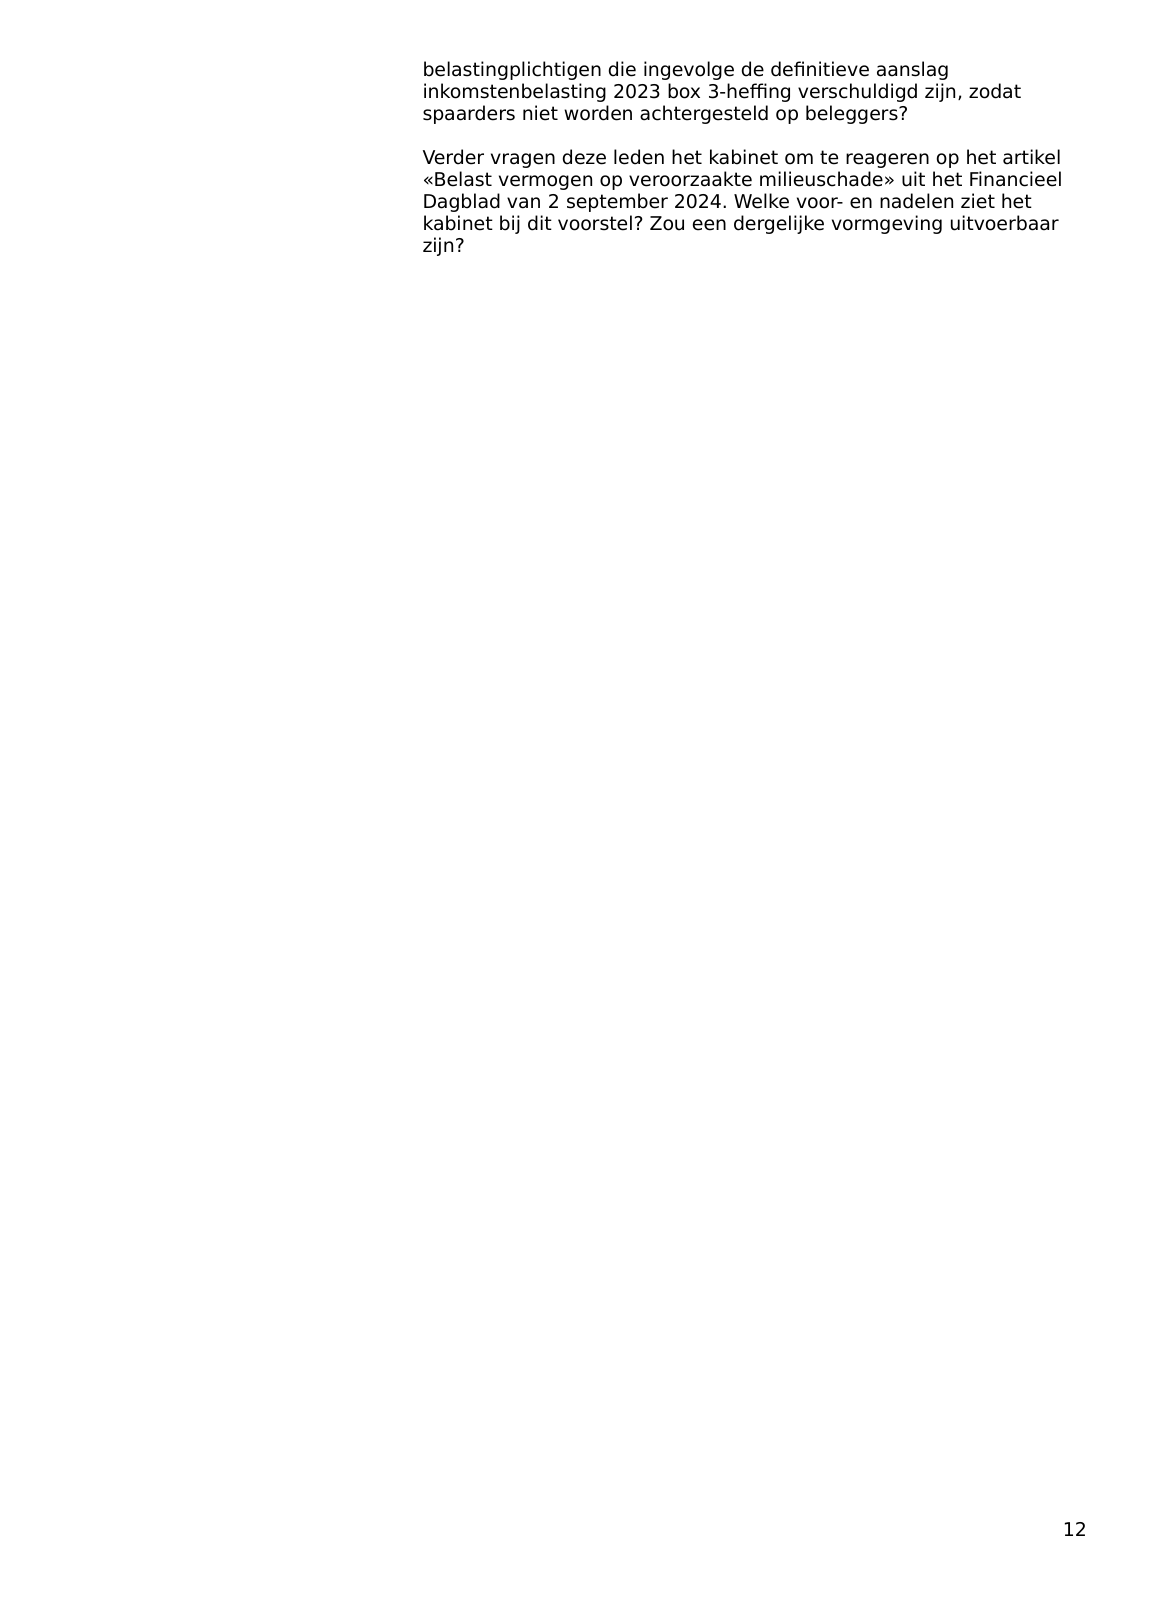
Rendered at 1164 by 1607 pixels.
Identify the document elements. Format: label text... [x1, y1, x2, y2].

text Verder vragen deze leden het kabinet om te reageren op het artikel «Belast vermogen op veroorzaakte milieuschade» uit het Financieel Dagblad van 2 september 2024. Welke voor- en nadelen ziet het kabinet bij dit voorstel? Zou een dergelijke vormgeving uitvoerbaar zijn? [422, 147, 1087, 257]
text belastingplichtigen die ingevolge de definitieve aanslag inkomstenbelasting 2023 box 3-heffing verschuldigd zijn, zodat spaarders niet worden achtergesteld op beleggers? [422, 59, 1087, 125]
